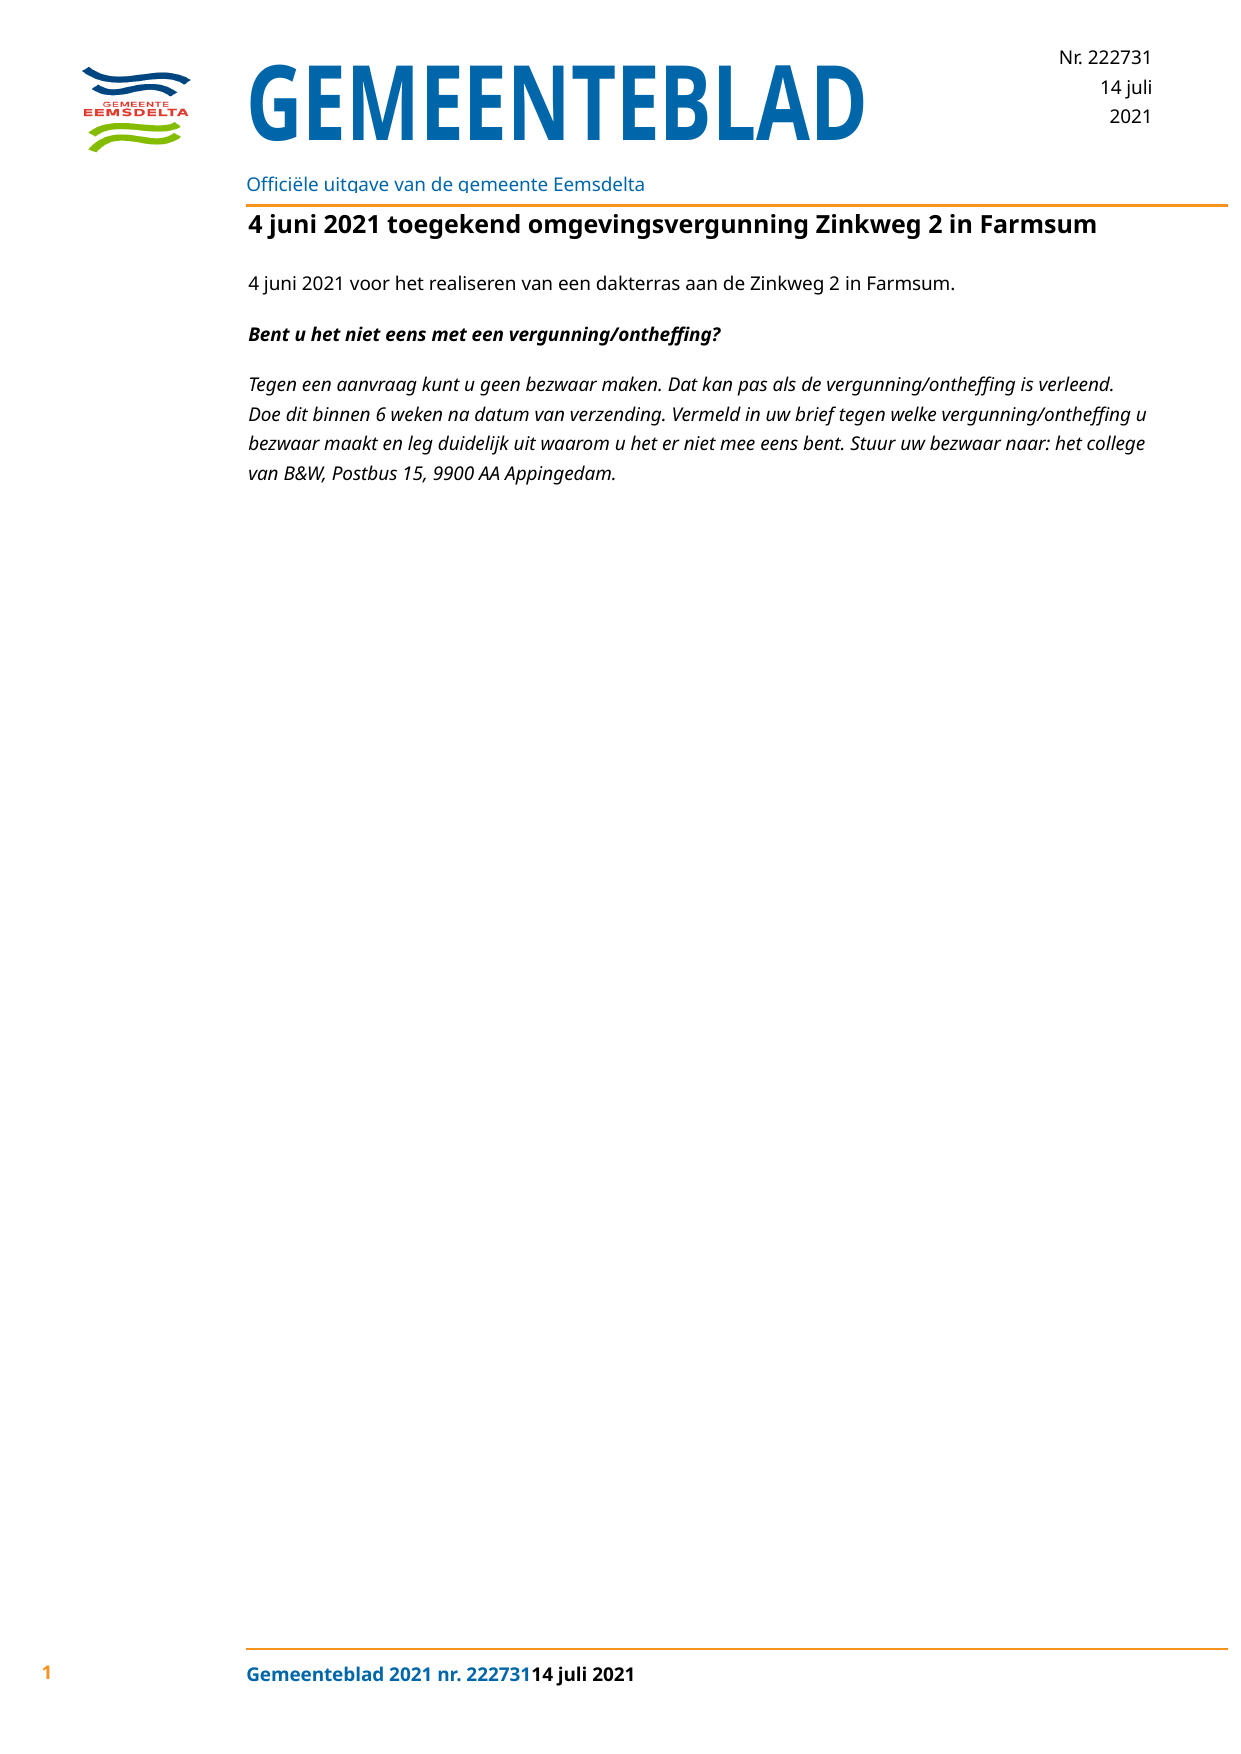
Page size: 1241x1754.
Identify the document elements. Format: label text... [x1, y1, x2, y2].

text Bent u het niet eens met een vergunning/ontheffing? [248, 321, 1152, 346]
text 4 juni 2021 toegekend omgevingsvergunning Zinkweg 2 in Farmsum [248, 207, 1152, 241]
text Tegen een aanvraag kunt u geen bezwaar maken. Dat kan pas als de vergunning/ontheffing is verleend. Doe dit binnen 6 weken na datum van verzending. Vermeld in uw brief tegen welke vergunning/ontheffing u bezwaar maakt en leg duidelijk uit waarom u het er niet mee eens bent. Stuur uw bezwaar naar: het college van B&W, Postbus 15, 9900 AA Appingedam. [248, 371, 1152, 486]
text 4 juni 2021 voor het realiseren van een dakterras aan de Zinkweg 2 in Farmsum. [248, 270, 1152, 296]
picture [41, 47, 231, 172]
